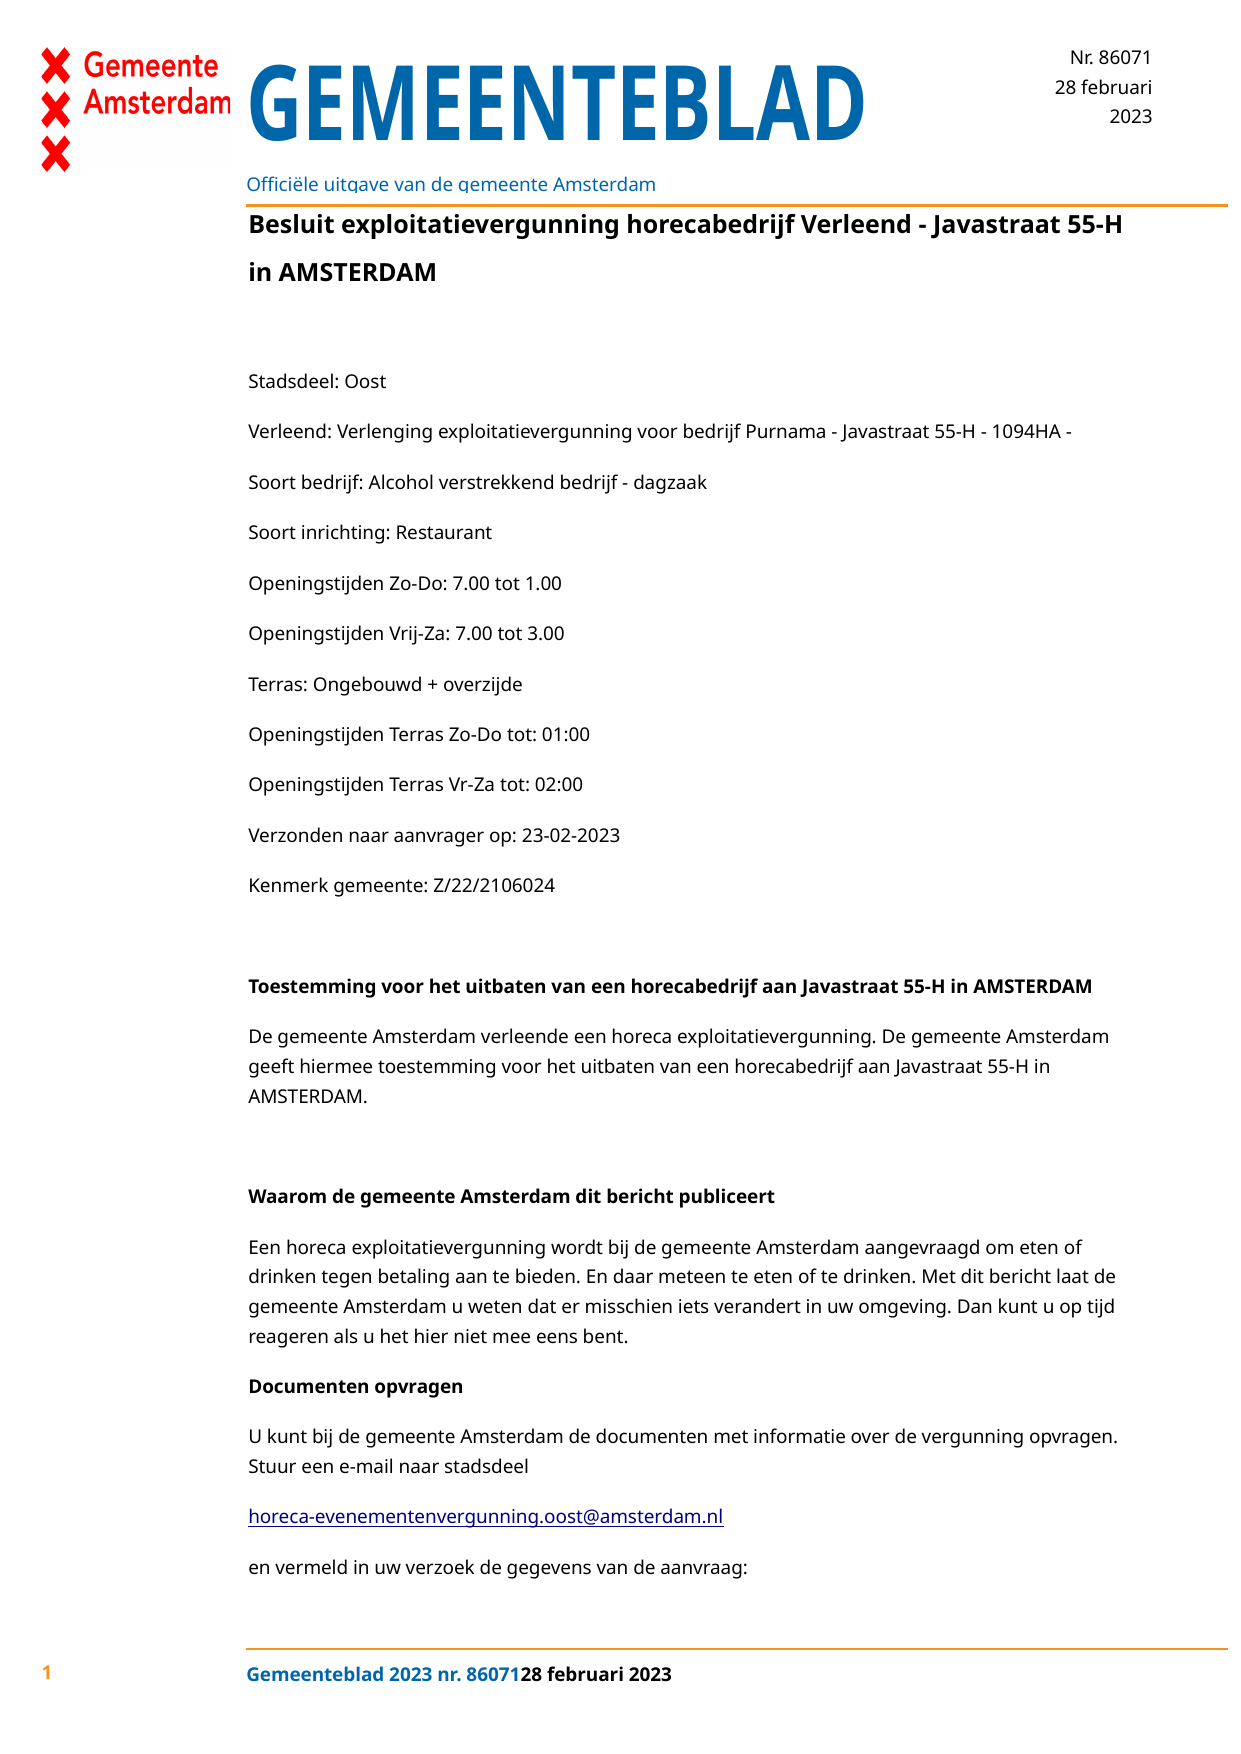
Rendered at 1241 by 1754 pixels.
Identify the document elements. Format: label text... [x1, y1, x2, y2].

text Openingstijden Terras Vr-Za tot: 02:00 [248, 772, 1152, 797]
text Kenmerk gemeente: Z/22/2106024 [248, 872, 1152, 898]
text De gemeente Amsterdam verleende een horeca exploitatievergunning. De gemeente Amsterdam geeft hiermee toestemming voor het uitbaten van een horecabedrijf aan Javastraat 55-H in AMSTERDAM. [248, 1024, 1152, 1109]
text Terras: Ongebouwd + overzijde [248, 671, 1152, 697]
picture [41, 47, 231, 172]
text Verzonden naar aanvrager op: 23-02-2023 [248, 822, 1152, 848]
text Documenten opvragen [248, 1373, 1152, 1399]
text horeca-evenementenvergunning.oost@amsterdam.nl [248, 1504, 1152, 1529]
text Openingstijden Zo-Do: 7.00 tot 1.00 [248, 570, 1152, 596]
text Soort bedrijf: Alcohol verstrekkend bedrijf - dagzaak [248, 469, 1152, 495]
text Verleend: Verlenging exploitatievergunning voor bedrijf Purnama - Javastraat 55-H - 1094HA - [248, 419, 1152, 444]
text Stadsdeel: Oost [248, 368, 1152, 394]
text Besluit exploitatievergunning horecabedrijf Verleend - Javastraat 55-H in AMSTERDAM [248, 207, 1152, 288]
text Een horeca exploitatievergunning wordt bij de gemeente Amsterdam aangevraagd om eten of drinken tegen betaling aan te bieden. En daar meteen te eten of te drinken. Met dit bericht laat de gemeente Amsterdam u weten dat er misschien iets verandert in uw omgeving. Dan kunt u op tijd reageren als u het hier niet mee eens bent. [248, 1234, 1152, 1349]
text Soort inrichting: Restaurant [248, 519, 1152, 545]
text Openingstijden Terras Zo-Do tot: 01:00 [248, 721, 1152, 747]
text U kunt bij de gemeente Amsterdam de documenten met informatie over de vergunning opvragen. Stuur een e-mail naar stadsdeel [248, 1424, 1152, 1479]
text Toestemming voor het uitbaten van een horecabedrijf aan Javastraat 55-H in AMSTERDAM [248, 973, 1152, 999]
text en vermeld in uw verzoek de gegevens van de aanvraag: [248, 1554, 1152, 1580]
text Waarom de gemeente Amsterdam dit bericht publiceert [248, 1184, 1152, 1209]
text Openingstijden Vrij-Za: 7.00 tot 3.00 [248, 620, 1152, 646]
